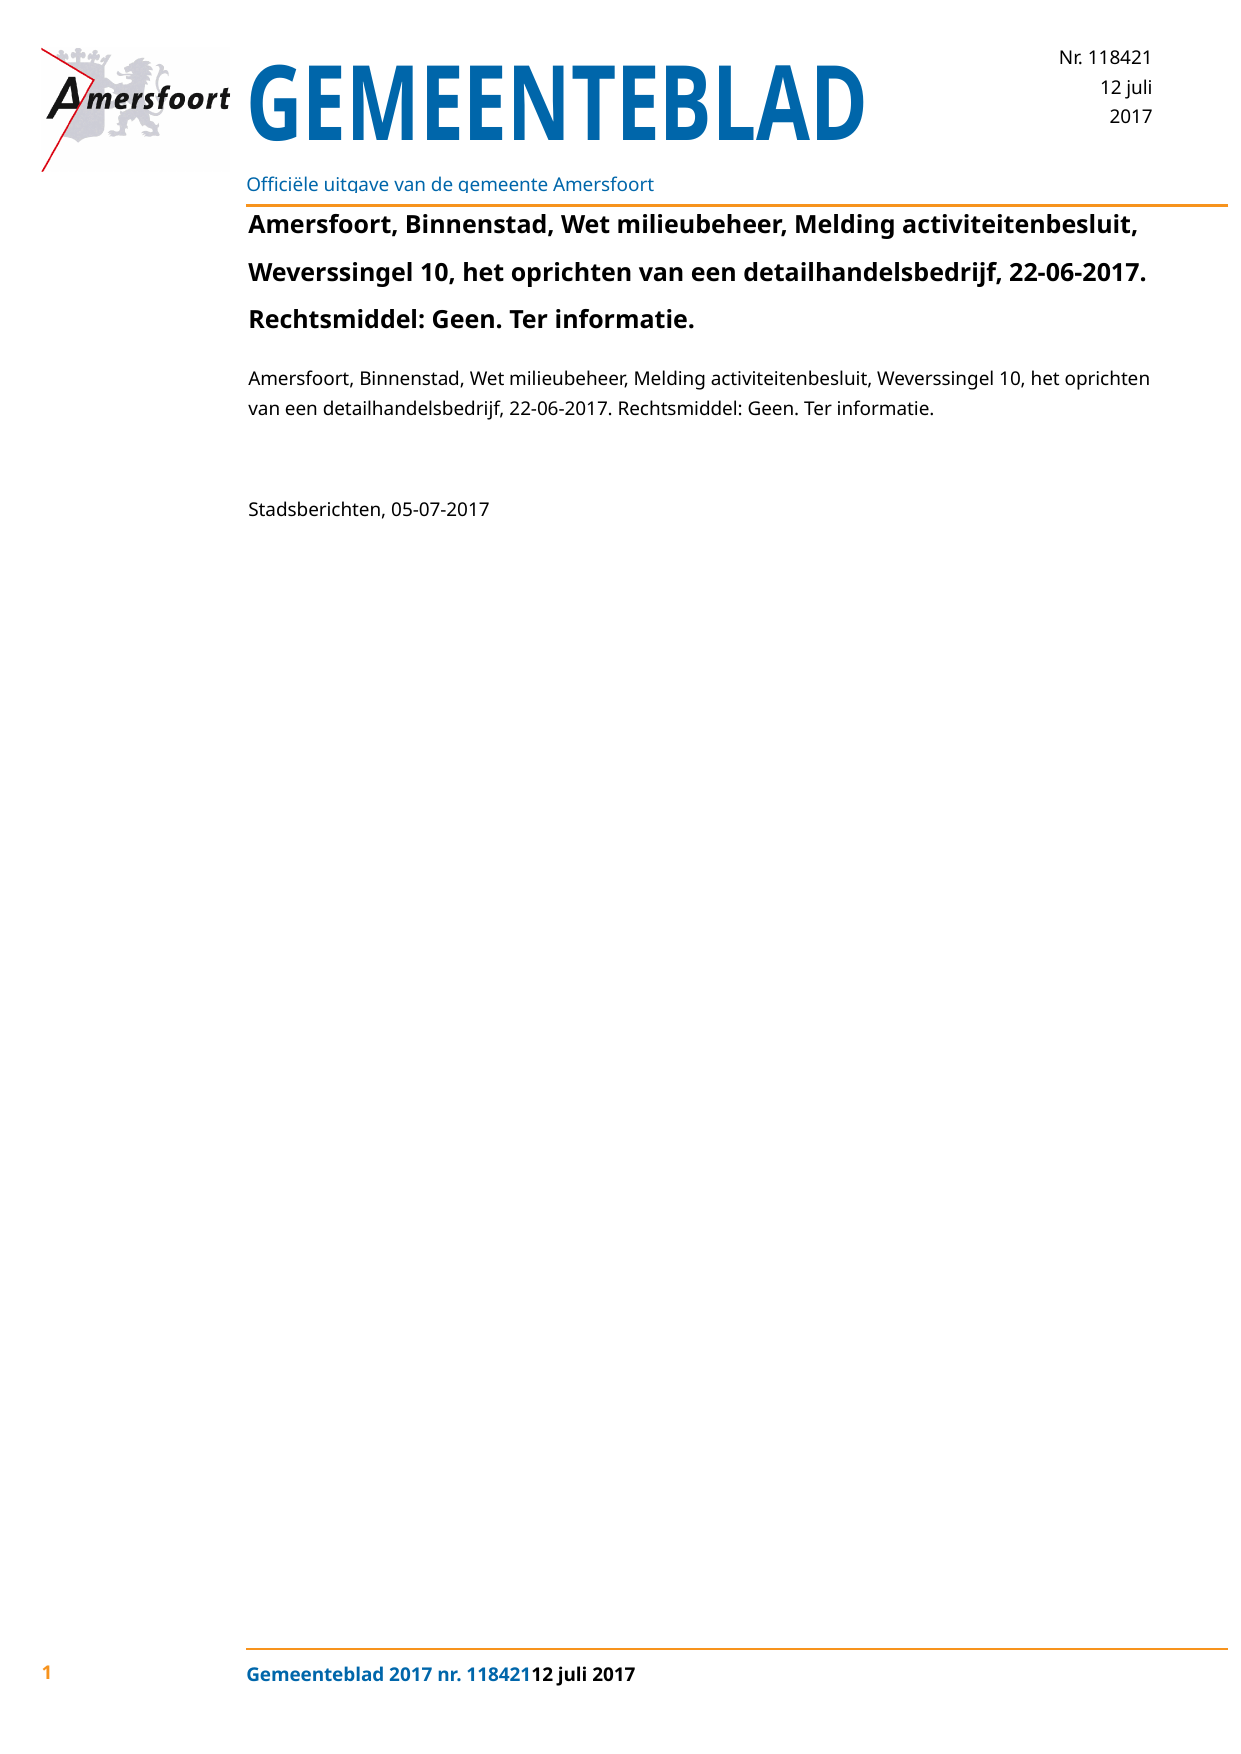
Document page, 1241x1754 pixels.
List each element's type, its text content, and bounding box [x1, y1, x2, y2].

text Amersfoort, Binnenstad, Wet milieubeheer, Melding activiteitenbesluit, Weverssingel 10, het oprichten van een detailhandelsbedrijf, 22-06-2017. Rechtsmiddel: Geen. Ter informatie. [248, 207, 1152, 336]
text Stadsberichten, 05-07-2017 [248, 496, 1152, 522]
text Amersfoort, Binnenstad, Wet milieubeheer, Melding activiteitenbesluit, Weverssingel 10, het oprichten van een detailhandelsbedrijf, 22-06-2017. Rechtsmiddel: Geen. Ter informatie. [248, 366, 1152, 421]
picture [41, 47, 231, 172]
